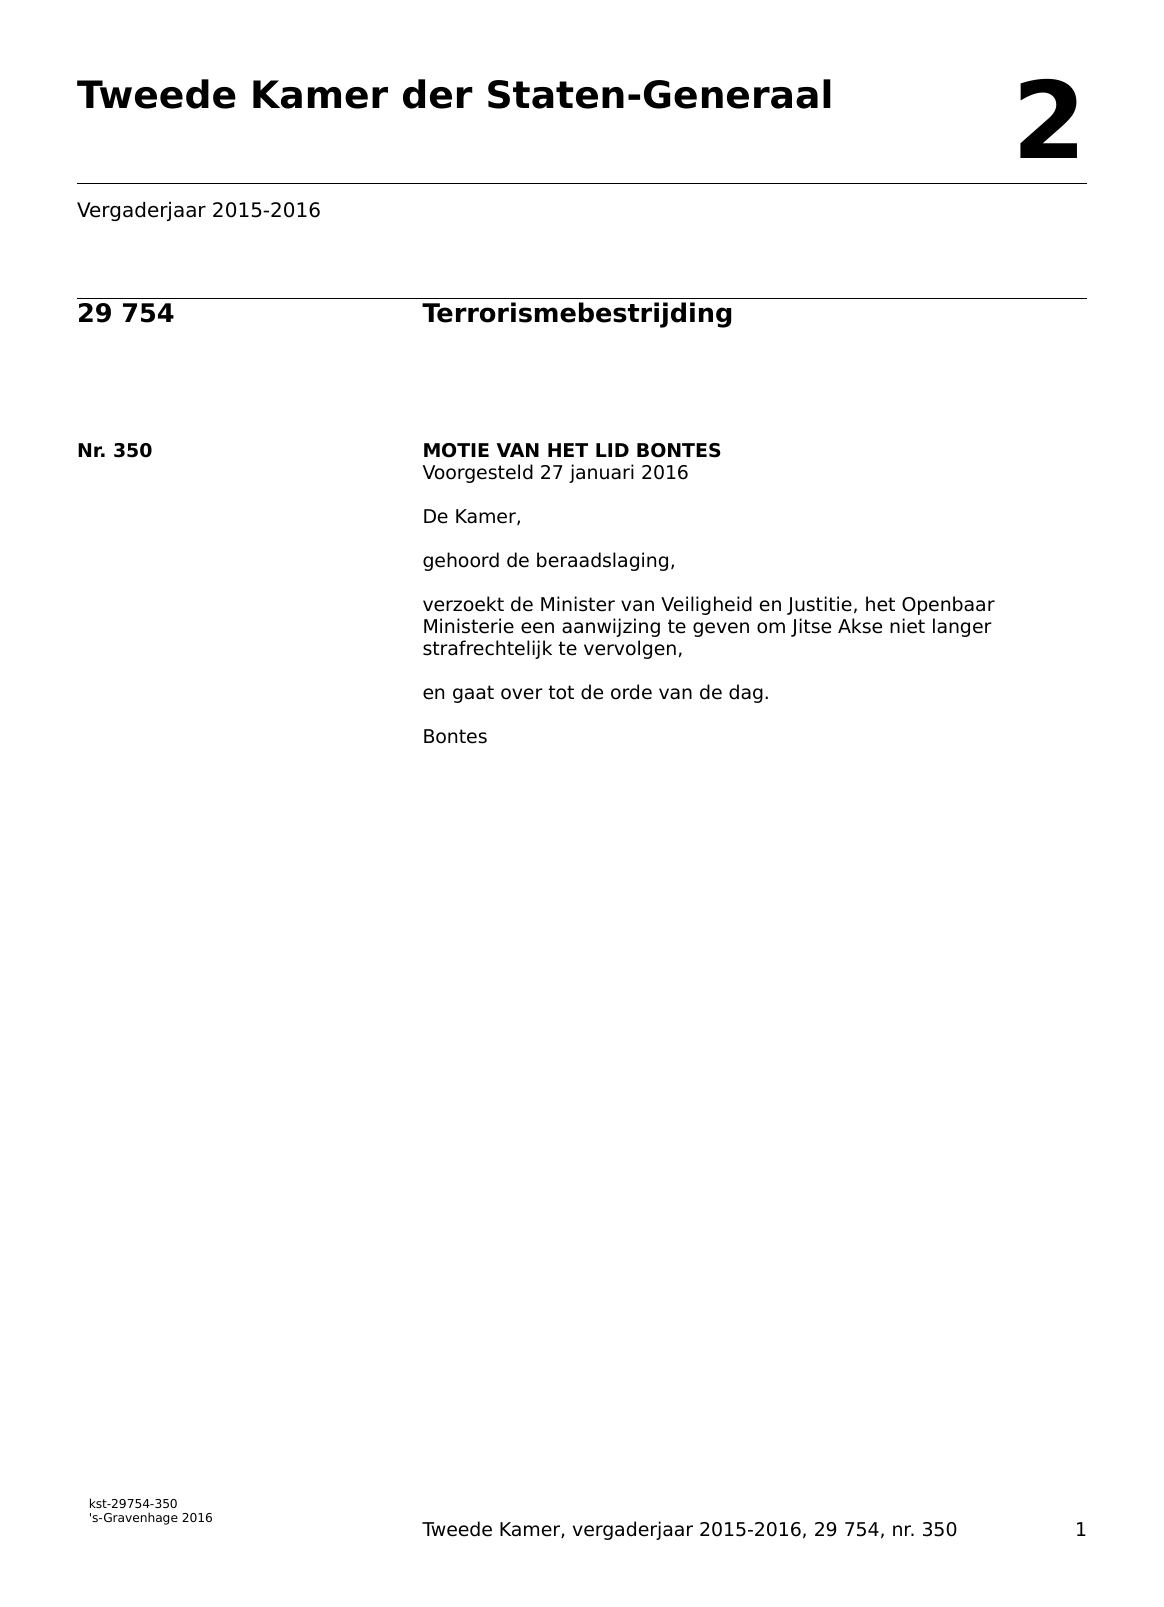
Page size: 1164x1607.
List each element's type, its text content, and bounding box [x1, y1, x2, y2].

text verzoekt de Minister van Veiligheid en Justitie, het Openbaar Ministerie een aanwijzing te geven om Jitse Akse niet langer strafrechtelijk te vervolgen, [422, 594, 1087, 660]
table_cell Vergaderjaar 2015-2016 [77, 184, 1087, 298]
subtitle Nr. 350 MOTIE VAN HET LID BONTES [77, 440, 1087, 462]
text 's-Gravenhage 2016 [88, 1511, 323, 1525]
text kst-29754-350 [88, 1497, 323, 1511]
text De Kamer, [422, 506, 1087, 528]
text gehoord de beraadslaging, [422, 550, 1087, 572]
text en gaat over tot de orde van de dag. [422, 682, 1087, 704]
subtitle 29 754 Terrorismebestrijding [77, 299, 1087, 329]
table_header Tweede Kamer der Staten-Generaal [77, 59, 886, 183]
text Voorgesteld 27 januari 2016 [422, 462, 1087, 484]
text Bontes [422, 726, 1087, 748]
table_header 2 [886, 59, 1087, 183]
